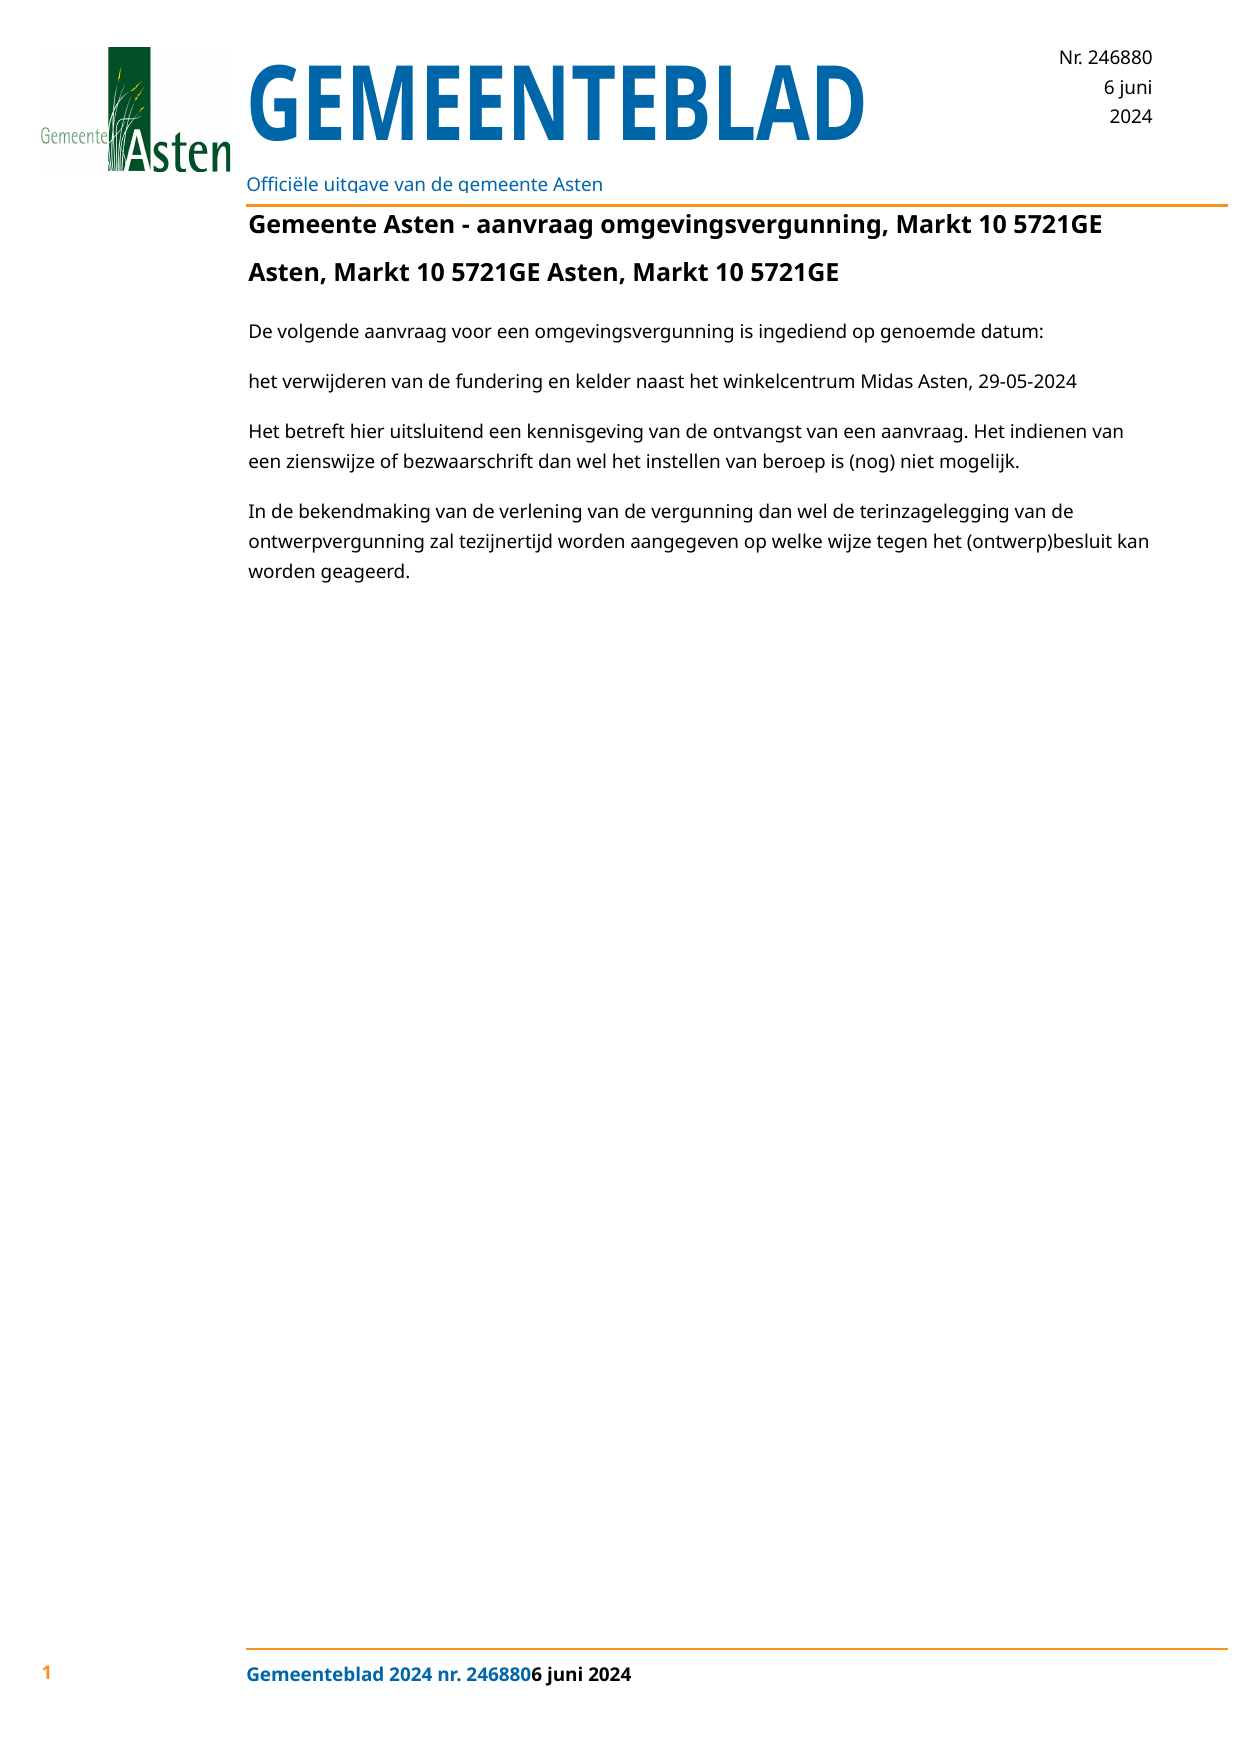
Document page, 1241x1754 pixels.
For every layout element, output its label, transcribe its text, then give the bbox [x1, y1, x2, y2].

text Gemeente Asten - aanvraag omgevingsvergunning, Markt 10 5721GE Asten, Markt 10 5721GE Asten, Markt 10 5721GE [248, 207, 1152, 288]
text Het betreft hier uitsluitend een kennisgeving van de ontvangst van een aanvraag. Het indienen van een zienswijze of bezwaarschrift dan wel het instellen van beroep is (nog) niet mogelijk. [248, 419, 1152, 474]
picture [41, 47, 231, 172]
text De volgende aanvraag voor een omgevingsvergunning is ingediend op genoemde datum: [248, 318, 1152, 344]
text het verwijderen van de fundering en kelder naast het winkelcentrum Midas Asten, 29-05-2024 [248, 368, 1152, 394]
text In de bekendmaking van de verlening van de vergunning dan wel de terinzagelegging van de ontwerpvergunning zal tezijnertijd worden aangegeven op welke wijze tegen het (ontwerp)besluit kan worden geageerd. [248, 499, 1152, 584]
